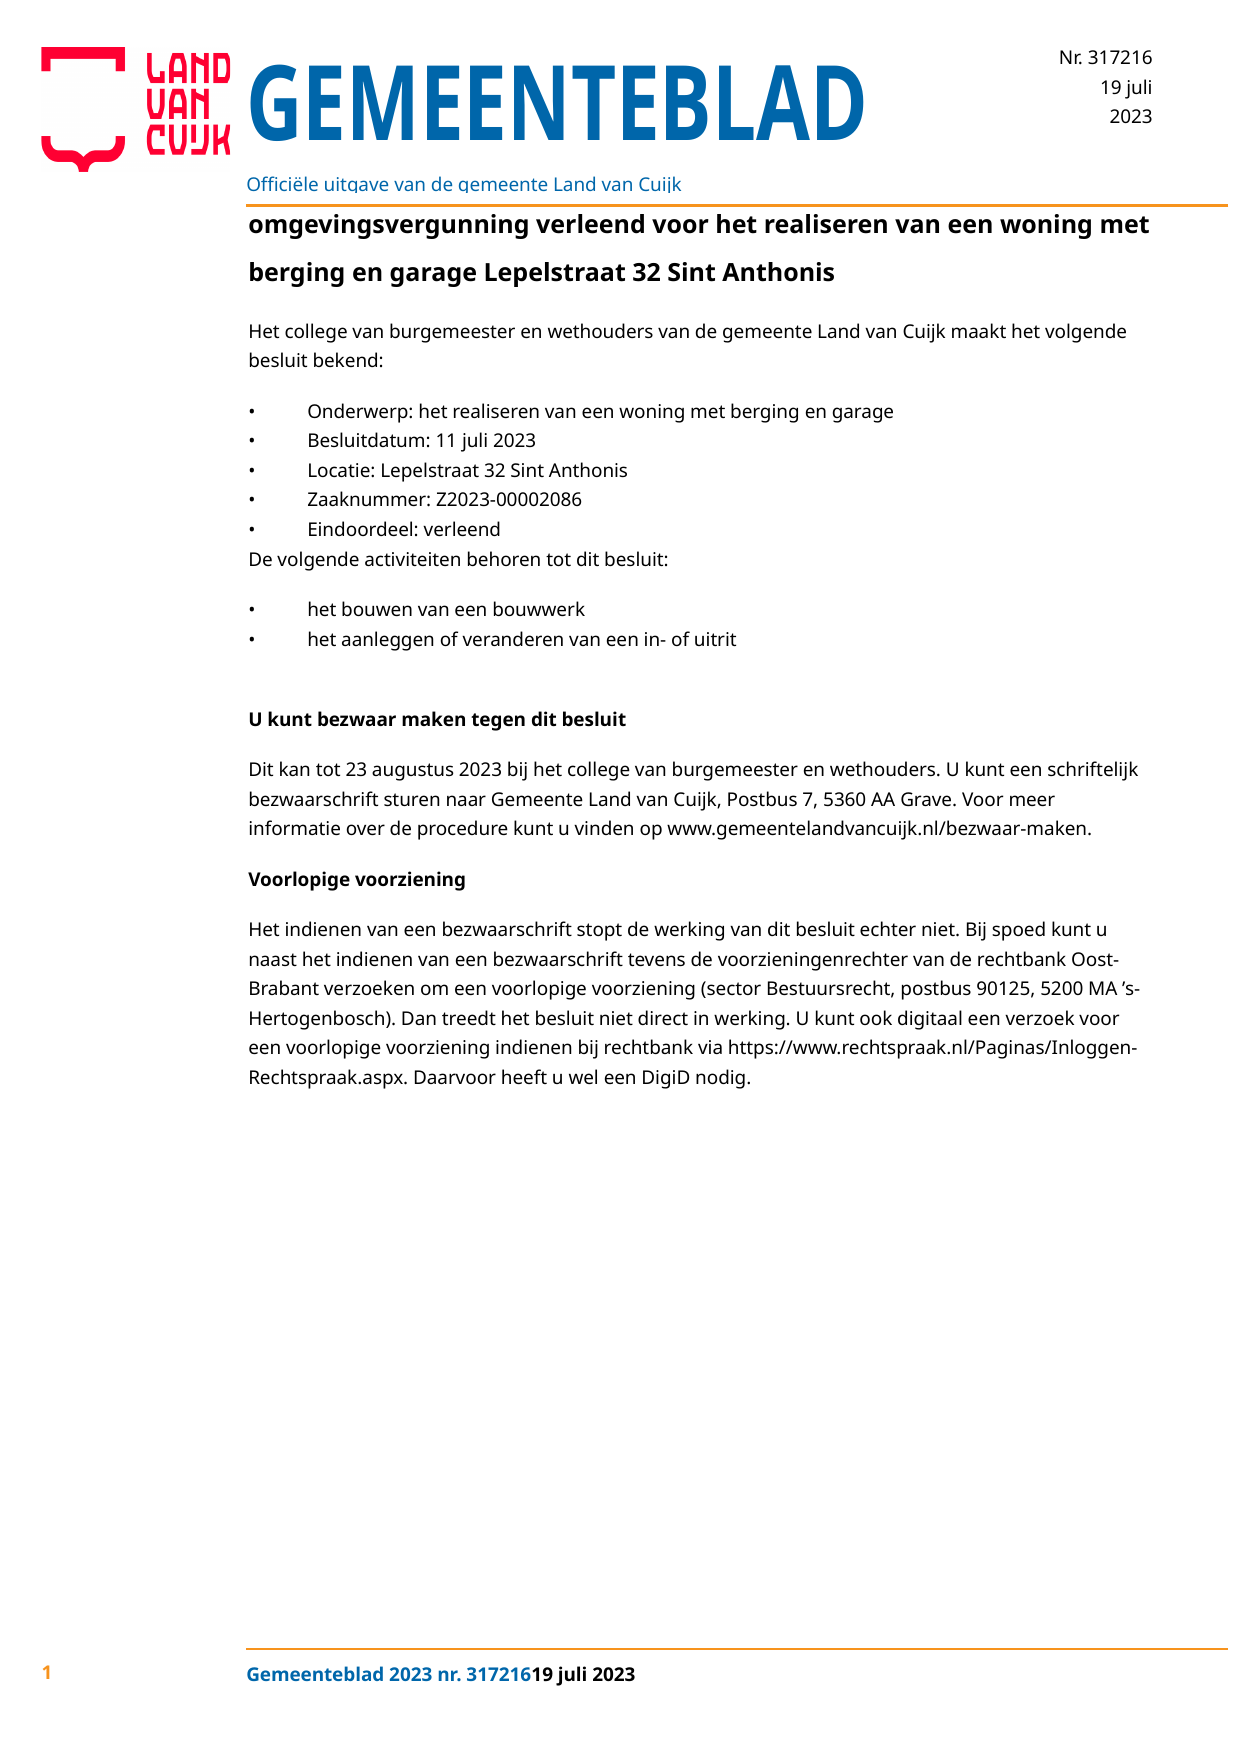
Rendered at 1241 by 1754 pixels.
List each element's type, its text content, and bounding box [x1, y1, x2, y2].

picture [41, 47, 231, 172]
list Besluitdatum: 11 juli 2023 [248, 427, 1152, 453]
list het bouwen van een bouwwerk [248, 596, 1152, 622]
text omgevingsvergunning verleend voor het realiseren van een woning met berging en garage Lepelstraat 32 Sint Anthonis [248, 207, 1152, 288]
text Het college van burgemeester en wethouders van de gemeente Land van Cuijk maakt het volgende besluit bekend: [248, 318, 1152, 373]
text Het indienen van een bezwaarschrift stopt de werking van dit besluit echter niet. Bij spoed kunt u naast het indienen van een bezwaarschrift tevens de voorzieningenrechter van de rechtbank Oost-Brabant verzoeken om een voorlopige voorziening (sector Bestuursrecht, postbus 90125, 5200 MA ’s-Hertogenbosch). Dan treedt het besluit niet direct in werking. U kunt ook digitaal een verzoek voor een voorlopige voorziening indienen bij rechtbank via https://www.rechtspraak.nl/Paginas/Inloggen-Rechtspraak.aspx. Daarvoor heeft u wel een DigiD nodig. [248, 916, 1152, 1090]
list Onderwerp: het realiseren van een woning met berging en garage [248, 398, 1152, 424]
text Dit kan tot 23 augustus 2023 bij het college van burgemeester en wethouders. U kunt een schriftelijk bezwaarschrift sturen naar Gemeente Land van Cuijk, Postbus 7, 5360 AA Grave. Voor meer informatie over de procedure kunt u vinden op www.gemeentelandvancuijk.nl/bezwaar-maken. [248, 756, 1152, 841]
text De volgende activiteiten behoren tot dit besluit: [248, 546, 1152, 572]
list Zaaknummer: Z2023-00002086 [248, 487, 1152, 512]
list het aanleggen of veranderen van een in- of uitrit [248, 626, 1152, 652]
text U kunt bezwaar maken tegen dit besluit [248, 706, 1152, 732]
list Locatie: Lepelstraat 32 Sint Anthonis [248, 457, 1152, 483]
list Eindoordeel: verleend [248, 516, 1152, 542]
text Voorlopige voorziening [248, 866, 1152, 892]
